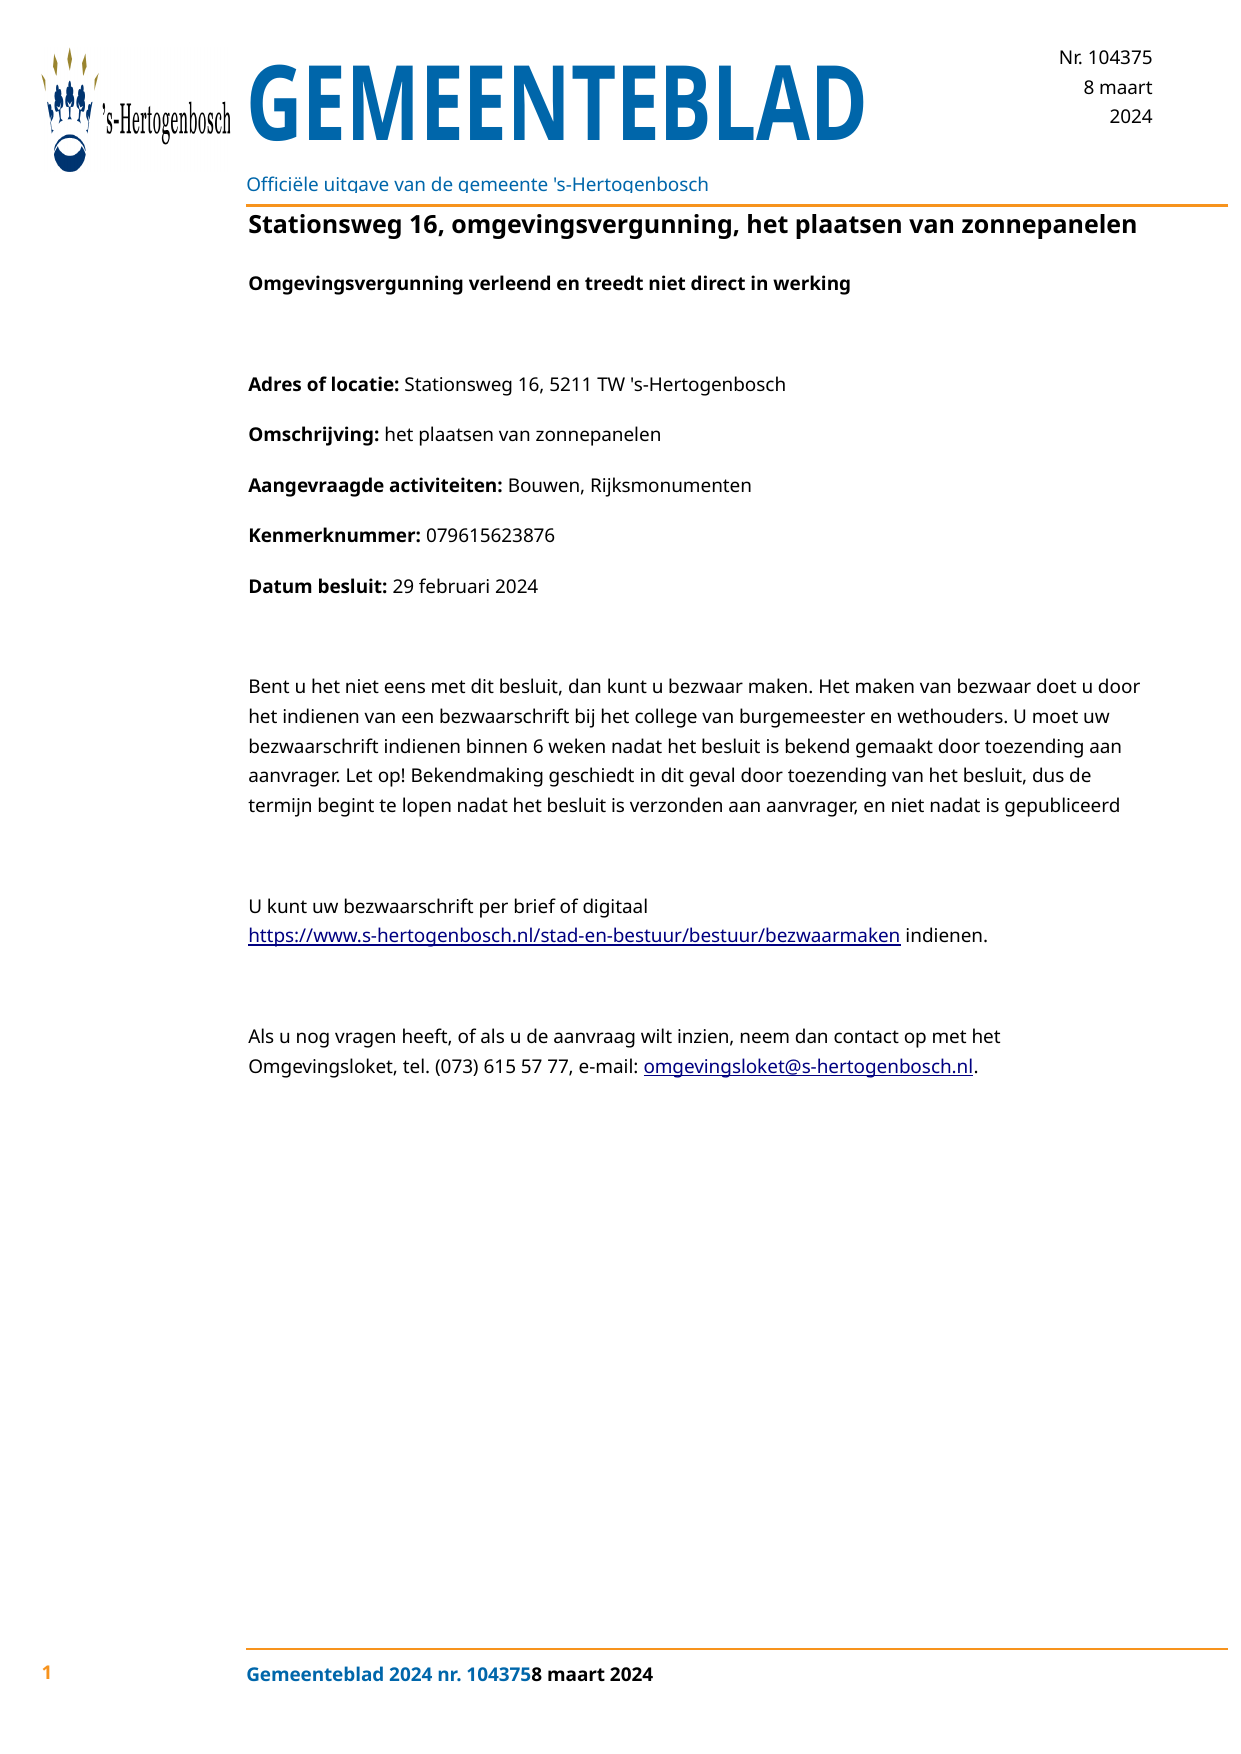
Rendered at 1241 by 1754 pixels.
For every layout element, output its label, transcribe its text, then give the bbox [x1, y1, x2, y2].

text Datum besluit: 29 februari 2024 [248, 573, 1152, 598]
text Kenmerknummer: 079615623876 [248, 522, 1152, 548]
text U kunt uw bezwaarschrift per brief of digitaal https://www.s-hertogenbosch.nl/stad-en-bestuur/bestuur/bezwaarmaken indienen. [248, 893, 1152, 948]
text Aangevraagde activiteiten: Bouwen, Rijksmonumenten [248, 472, 1152, 498]
text Omschrijving: het plaatsen van zonnepanelen [248, 422, 1152, 447]
text Als u nog vragen heeft, of als u de aanvraag wilt inzien, neem dan contact op met het Omgevingsloket, tel. (073) 615 57 77, e-mail: omgevingsloket@s-hertogenbosch.nl. [248, 1023, 1152, 1078]
text Adres of locatie: Stationsweg 16, 5211 TW 's-Hertogenbosch [248, 371, 1152, 397]
text Stationsweg 16, omgevingsvergunning, het plaatsen van zonnepanelen [248, 207, 1152, 241]
text Bent u het niet eens met dit besluit, dan kunt u bezwaar maken. Het maken van bezwaar doet u door het indienen van een bezwaarschrift bij het college van burgemeester en wethouders. U moet uw bezwaarschrift indienen binnen 6 weken nadat het besluit is bekend gemaakt door toezending aan aanvrager. Let op! Bekendmaking geschiedt in dit geval door toezending van het besluit, dus de termijn begint te lopen nadat het besluit is verzonden aan aanvrager, en niet nadat is gepubliceerd [248, 674, 1152, 818]
picture [41, 47, 231, 172]
text Omgevingsvergunning verleend en treedt niet direct in werking [248, 270, 1152, 296]
